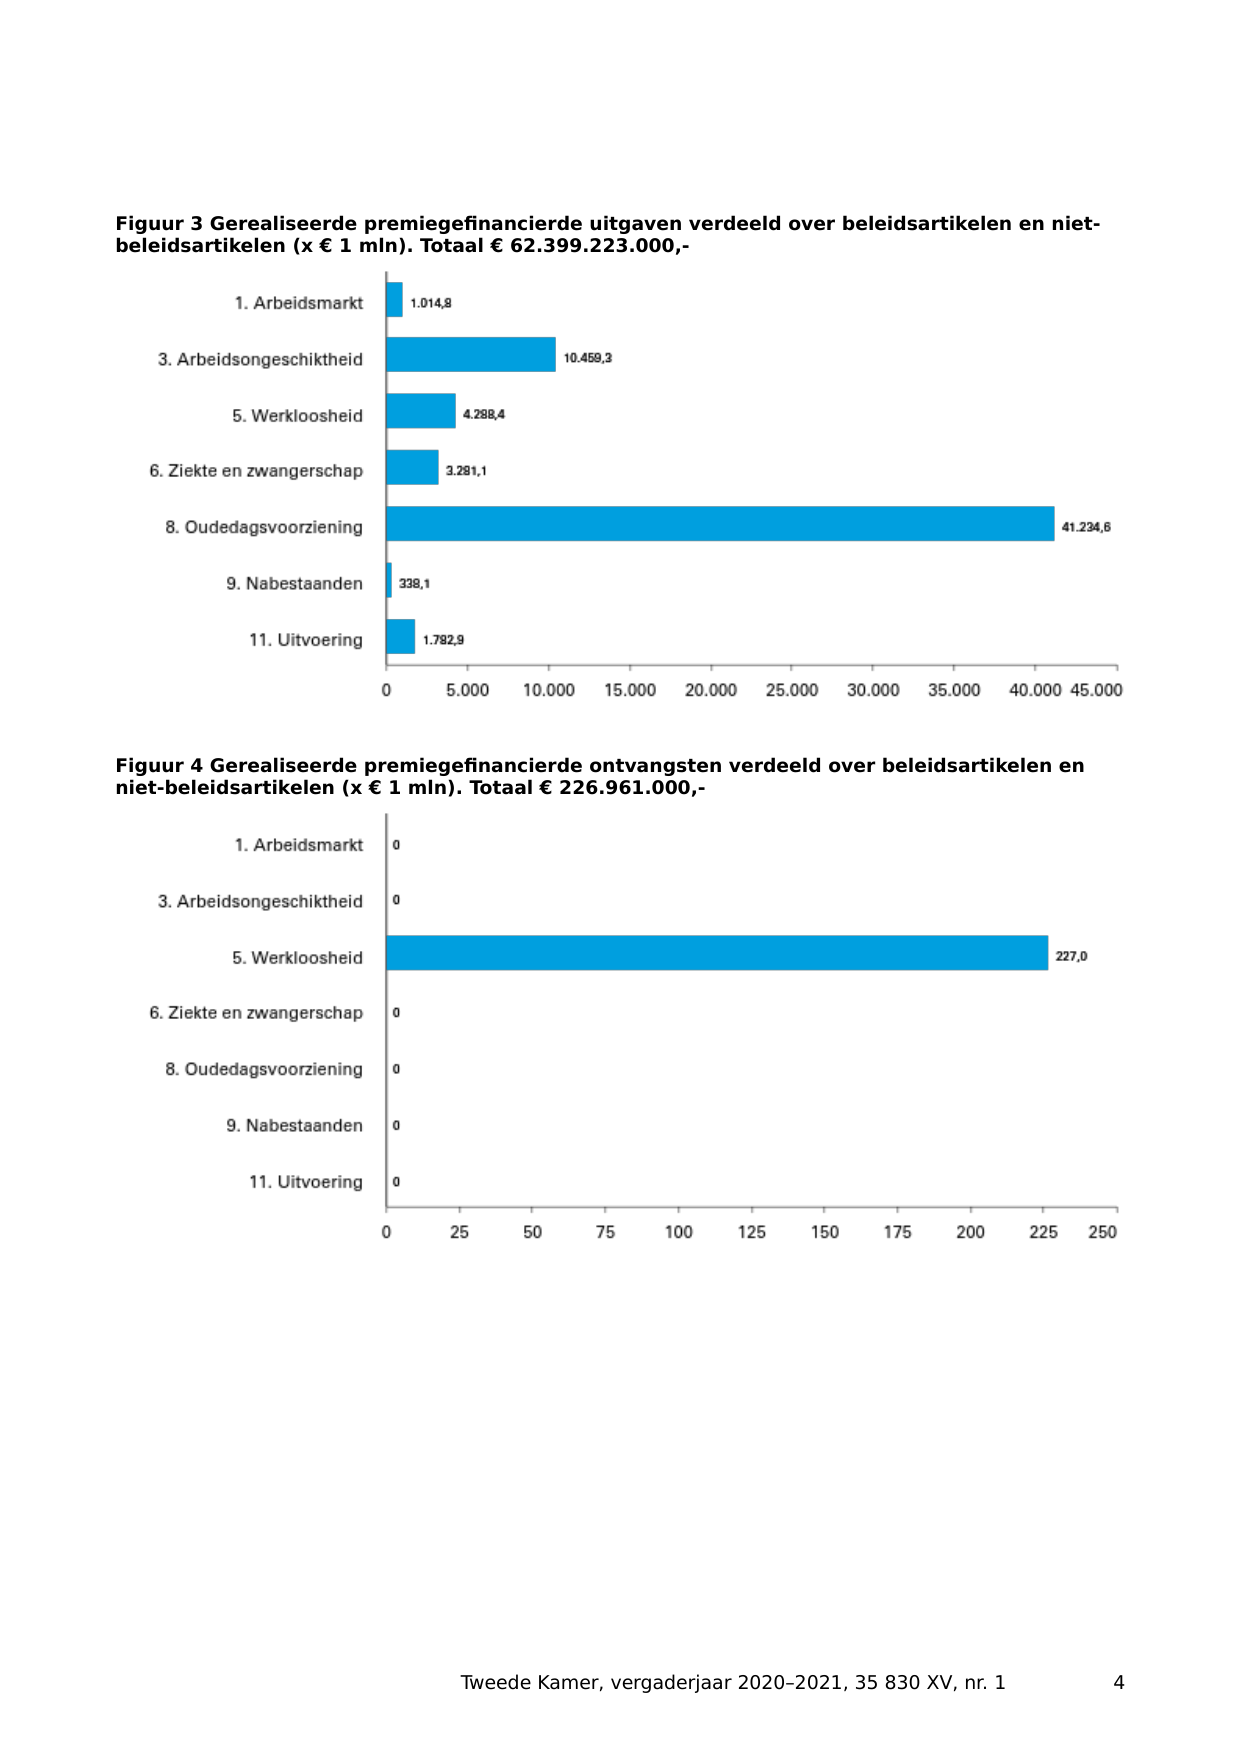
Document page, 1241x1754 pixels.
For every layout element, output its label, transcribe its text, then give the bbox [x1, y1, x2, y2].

title Figuur 3 Gerealiseerde premiegefinancierde uitgaven verdeeld over beleidsartikelen en niet-beleidsartikelen (x € 1 mln). Totaal € 62.399.223.000,- [115, 213, 1125, 256]
title Figuur 4 Gerealiseerde premiegefinancierde ontvangsten verdeeld over beleidsartikelen en niet-beleidsartikelen (x € 1 mln). Totaal € 226.961.000,- [115, 755, 1125, 799]
